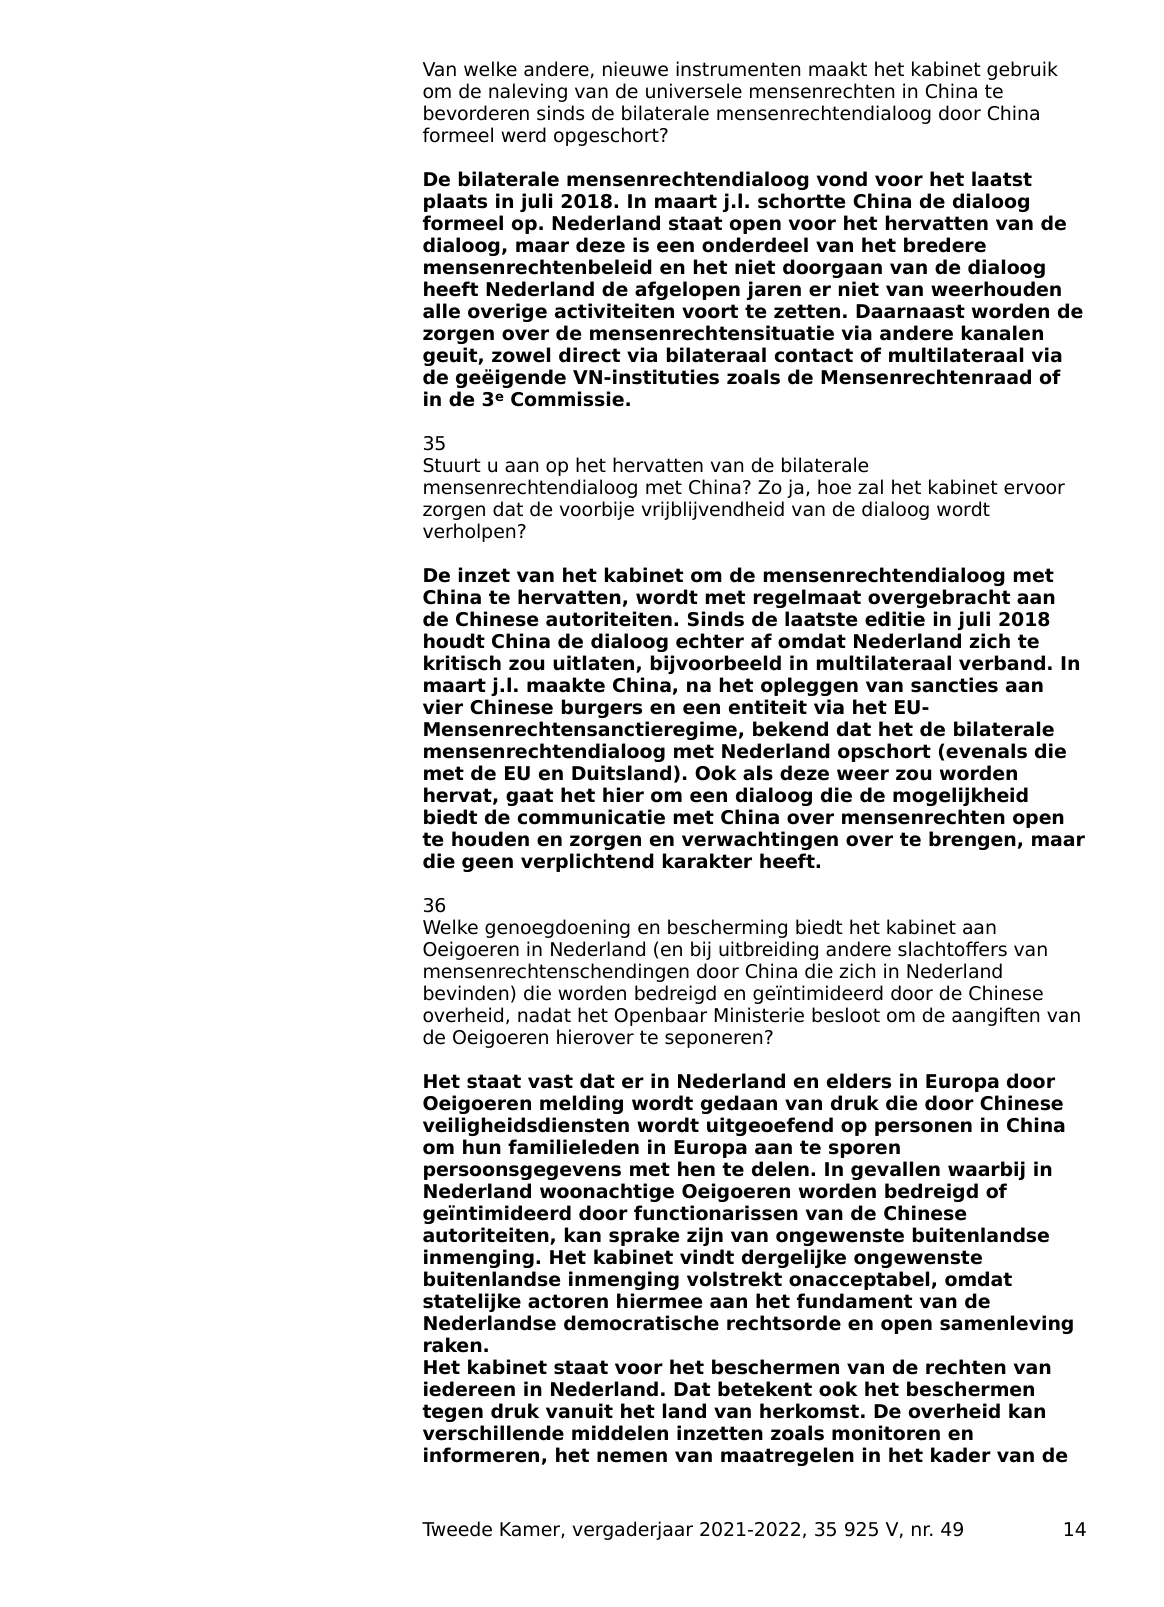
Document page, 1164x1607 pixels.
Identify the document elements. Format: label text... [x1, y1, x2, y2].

text Het kabinet staat voor het beschermen van de rechten van iedereen in Nederland. Dat betekent ook het beschermen tegen druk vanuit het land van herkomst. De overheid kan verschillende middelen inzetten zoals monitoren en informeren, het nemen van maatregelen in het kader van de [422, 1357, 1087, 1467]
text Stuurt u aan op het hervatten van de bilaterale mensenrechtendialoog met China? Zo ja, hoe zal het kabinet ervoor zorgen dat de voorbije vrijblijvendheid van de dialoog wordt verholpen? [422, 455, 1087, 543]
text Het staat vast dat er in Nederland en elders in Europa door Oeigoeren melding wordt gedaan van druk die door Chinese veiligheidsdiensten wordt uitgeoefend op personen in China om hun familieleden in Europa aan te sporen persoonsgegevens met hen te delen. In gevallen waarbij in Nederland woonachtige Oeigoeren worden bedreigd of geïntimideerd door functionarissen van de Chinese autoriteiten, kan sprake zijn van ongewenste buitenlandse inmenging. Het kabinet vindt dergelijke ongewenste buitenlandse inmenging volstrekt onacceptabel, omdat statelijke actoren hiermee aan het fundament van de Nederlandse democratische rechtsorde en open samenleving raken. [422, 1071, 1087, 1357]
text 36 [422, 895, 1087, 917]
text 35 [422, 433, 1087, 455]
text Van welke andere, nieuwe instrumenten maakt het kabinet gebruik om de naleving van de universele mensenrechten in China te bevorderen sinds de bilaterale mensenrechtendialoog door China formeel werd opgeschort? [422, 59, 1087, 147]
text Welke genoegdoening en bescherming biedt het kabinet aan Oeigoeren in Nederland (en bij uitbreiding andere slachtoffers van mensenrechtenschendingen door China die zich in Nederland bevinden) die worden bedreigd en geïntimideerd door de Chinese overheid, nadat het Openbaar Ministerie besloot om de aangiften van de Oeigoeren hierover te seponeren? [422, 917, 1087, 1049]
text De inzet van het kabinet om de mensenrechtendialoog met China te hervatten, wordt met regelmaat overgebracht aan de Chinese autoriteiten. Sinds de laatste editie in juli 2018 houdt China de dialoog echter af omdat Nederland zich te kritisch zou uitlaten, bijvoorbeeld in multilateraal verband. In maart j.l. maakte China, na het opleggen van sancties aan vier Chinese burgers en een entiteit via het EU-Mensenrechtensanctieregime, bekend dat het de bilaterale mensenrechtendialoog met Nederland opschort (evenals die met de EU en Duitsland). Ook als deze weer zou worden hervat, gaat het hier om een dialoog die de mogelijkheid biedt de communicatie met China over mensenrechten open te houden en zorgen en verwachtingen over te brengen, maar die geen verplichtend karakter heeft. [422, 565, 1087, 873]
text De bilaterale mensenrechtendialoog vond voor het laatst plaats in juli 2018. In maart j.l. schortte China de dialoog formeel op. Nederland staat open voor het hervatten van de dialoog, maar deze is een onderdeel van het bredere mensenrechtenbeleid en het niet doorgaan van de dialoog heeft Nederland de afgelopen jaren er niet van weerhouden alle overige activiteiten voort te zetten. Daarnaast worden de zorgen over de mensenrechtensituatie via andere kanalen geuit, zowel direct via bilateraal contact of multilateraal via de geëigende VN-instituties zoals de Mensenrechtenraad of in de 3e Commissie. [422, 169, 1087, 411]
